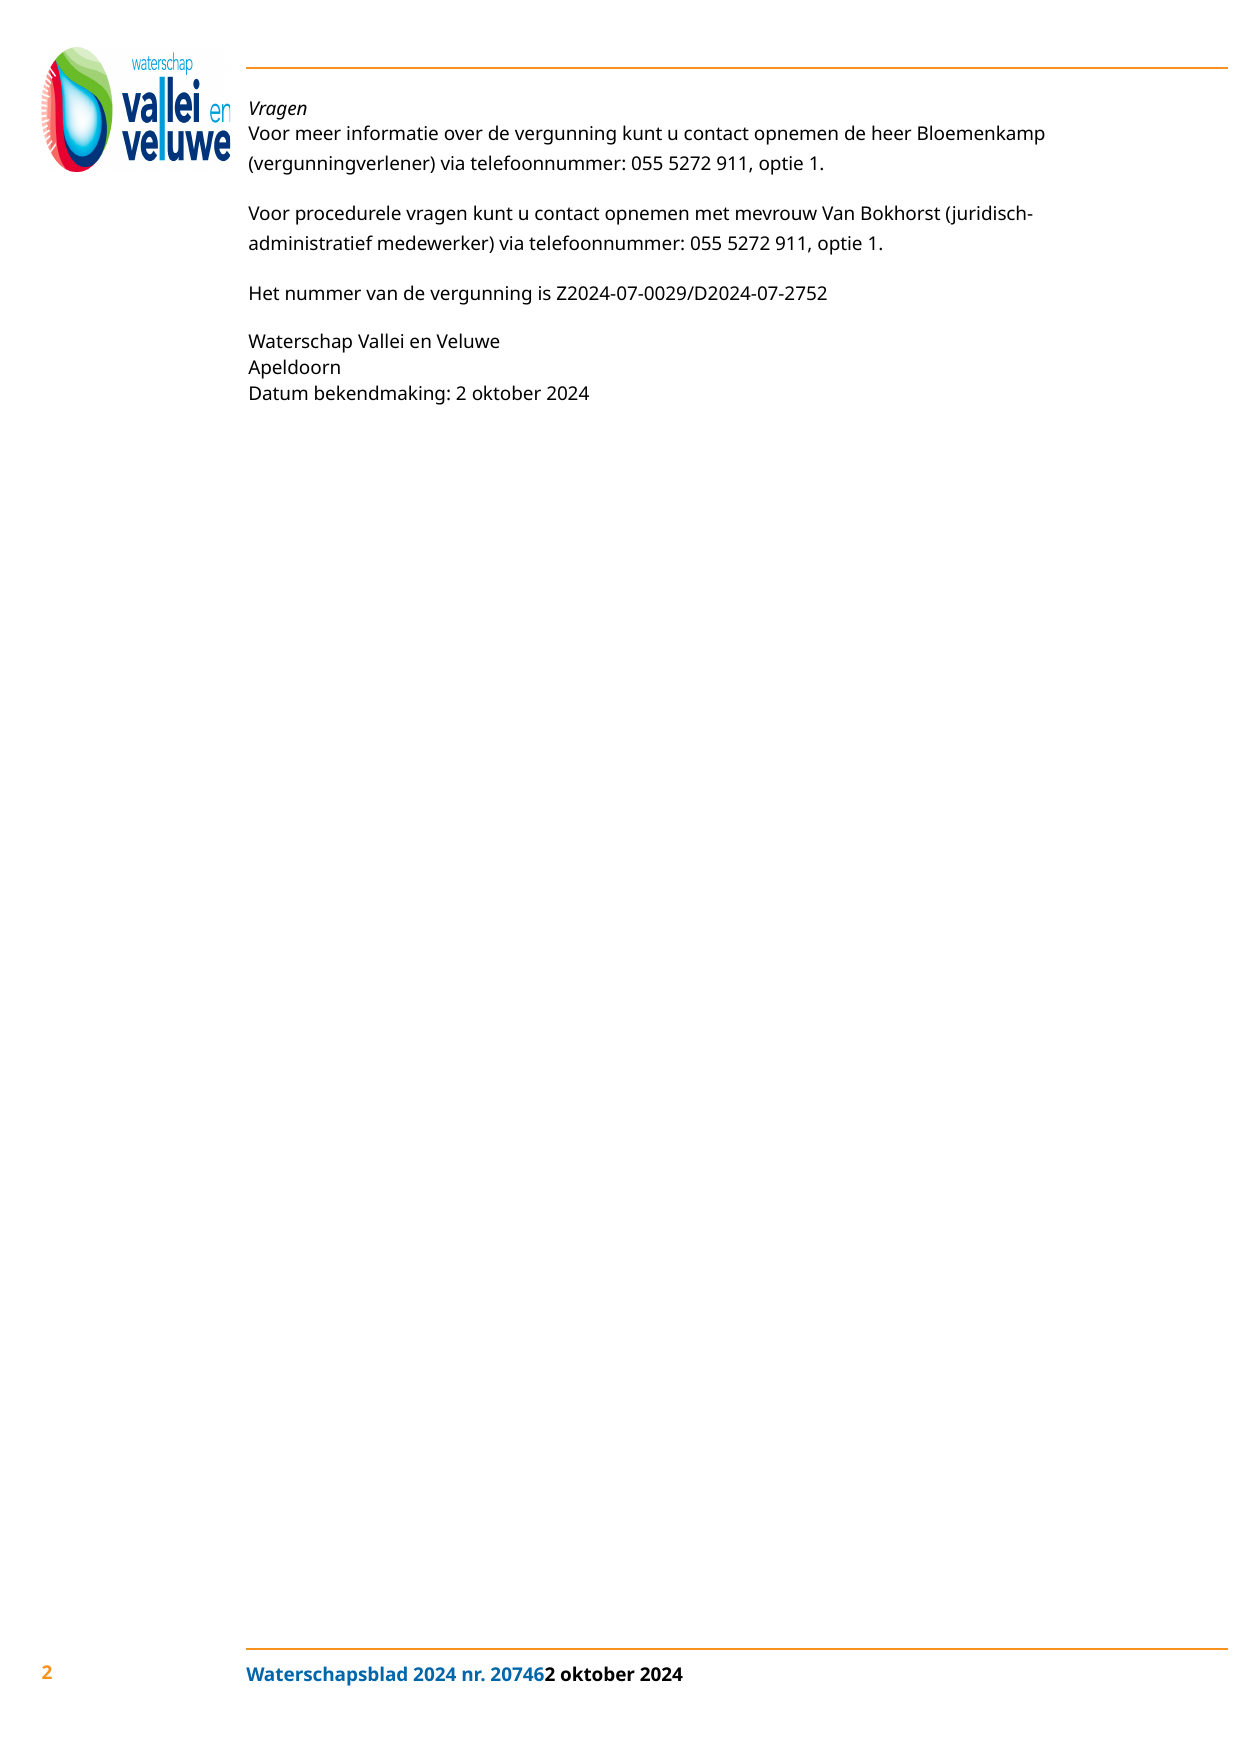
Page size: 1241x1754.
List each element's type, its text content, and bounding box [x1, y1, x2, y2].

text Waterschap Vallei en Veluwe [248, 328, 1152, 354]
text Apeldoorn [248, 354, 1152, 380]
text Voor meer informatie over de vergunning kunt u contact opnemen de heer Bloemenkamp (vergunningverlener) via telefoonnummer: 055 5272 911, optie 1. [248, 121, 1152, 176]
text Datum bekendmaking: 2 oktober 2024 [248, 380, 1152, 406]
text Het nummer van de vergunning is Z2024-07-0029/D2024-07-2752 [248, 281, 1152, 306]
picture [41, 47, 231, 172]
text Voor procedurele vragen kunt u contact opnemen met mevrouw Van Bokhorst (juridisch-administratief medewerker) via telefoonnummer: 055 5272 911, optie 1. [248, 201, 1152, 256]
text Vragen [248, 95, 1152, 121]
